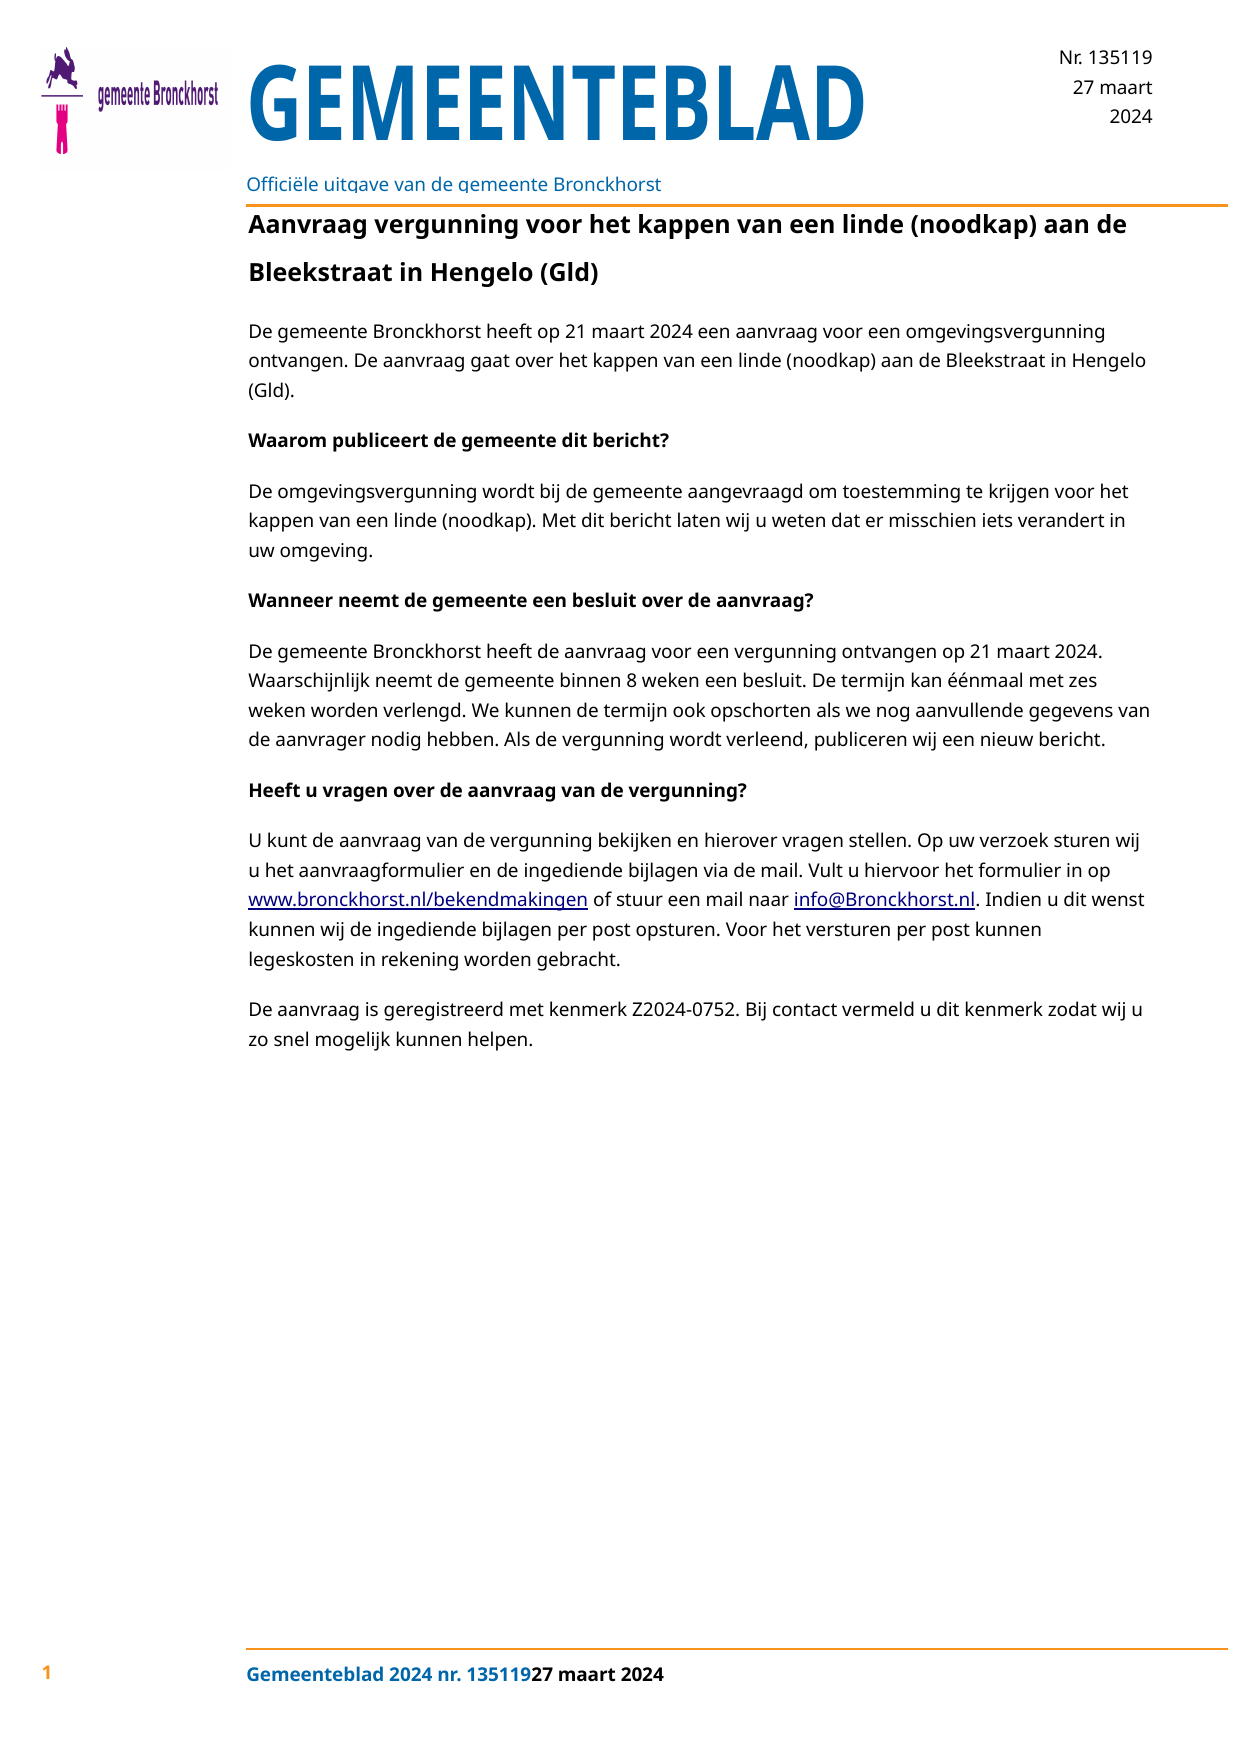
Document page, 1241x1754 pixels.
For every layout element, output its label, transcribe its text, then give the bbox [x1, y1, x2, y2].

text De gemeente Bronckhorst heeft op 21 maart 2024 een aanvraag voor een omgevingsvergunning ontvangen. De aanvraag gaat over het kappen van een linde (noodkap) aan de Bleekstraat in Hengelo (Gld). [248, 318, 1152, 403]
text U kunt de aanvraag van de vergunning bekijken en hierover vragen stellen. Op uw verzoek sturen wij u het aanvraagformulier en de ingediende bijlagen via de mail. Vult u hiervoor het formulier in op www.bronckhorst.nl/bekendmakingen of stuur een mail naar info@Bronckhorst.nl. Indien u dit wenst kunnen wij de ingediende bijlagen per post opsturen. Voor het versturen per post kunnen legeskosten in rekening worden gebracht. [248, 827, 1152, 972]
text Waarom publiceert de gemeente dit bericht? [248, 427, 1152, 453]
text De omgevingsvergunning wordt bij de gemeente aangevraagd om toestemming te krijgen voor het kappen van een linde (noodkap). Met dit bericht laten wij u weten dat er misschien iets verandert in uw omgeving. [248, 478, 1152, 563]
text Aanvraag vergunning voor het kappen van een linde (noodkap) aan de Bleekstraat in Hengelo (Gld) [248, 207, 1152, 288]
text Heeft u vragen over de aanvraag van de vergunning? [248, 777, 1152, 803]
picture [41, 47, 231, 172]
text Wanneer neemt de gemeente een besluit over de aanvraag? [248, 587, 1152, 613]
text De gemeente Bronckhorst heeft de aanvraag voor een vergunning ontvangen op 21 maart 2024. Waarschijnlijk neemt de gemeente binnen 8 weken een besluit. De termijn kan éénmaal met zes weken worden verlengd. We kunnen de termijn ook opschorten als we nog aanvullende gegevens van de aanvrager nodig hebben. Als de vergunning wordt verleend, publiceren wij een nieuw bericht. [248, 638, 1152, 752]
text De aanvraag is geregistreerd met kenmerk Z2024-0752. Bij contact vermeld u dit kenmerk zodat wij u zo snel mogelijk kunnen helpen. [248, 996, 1152, 1052]
